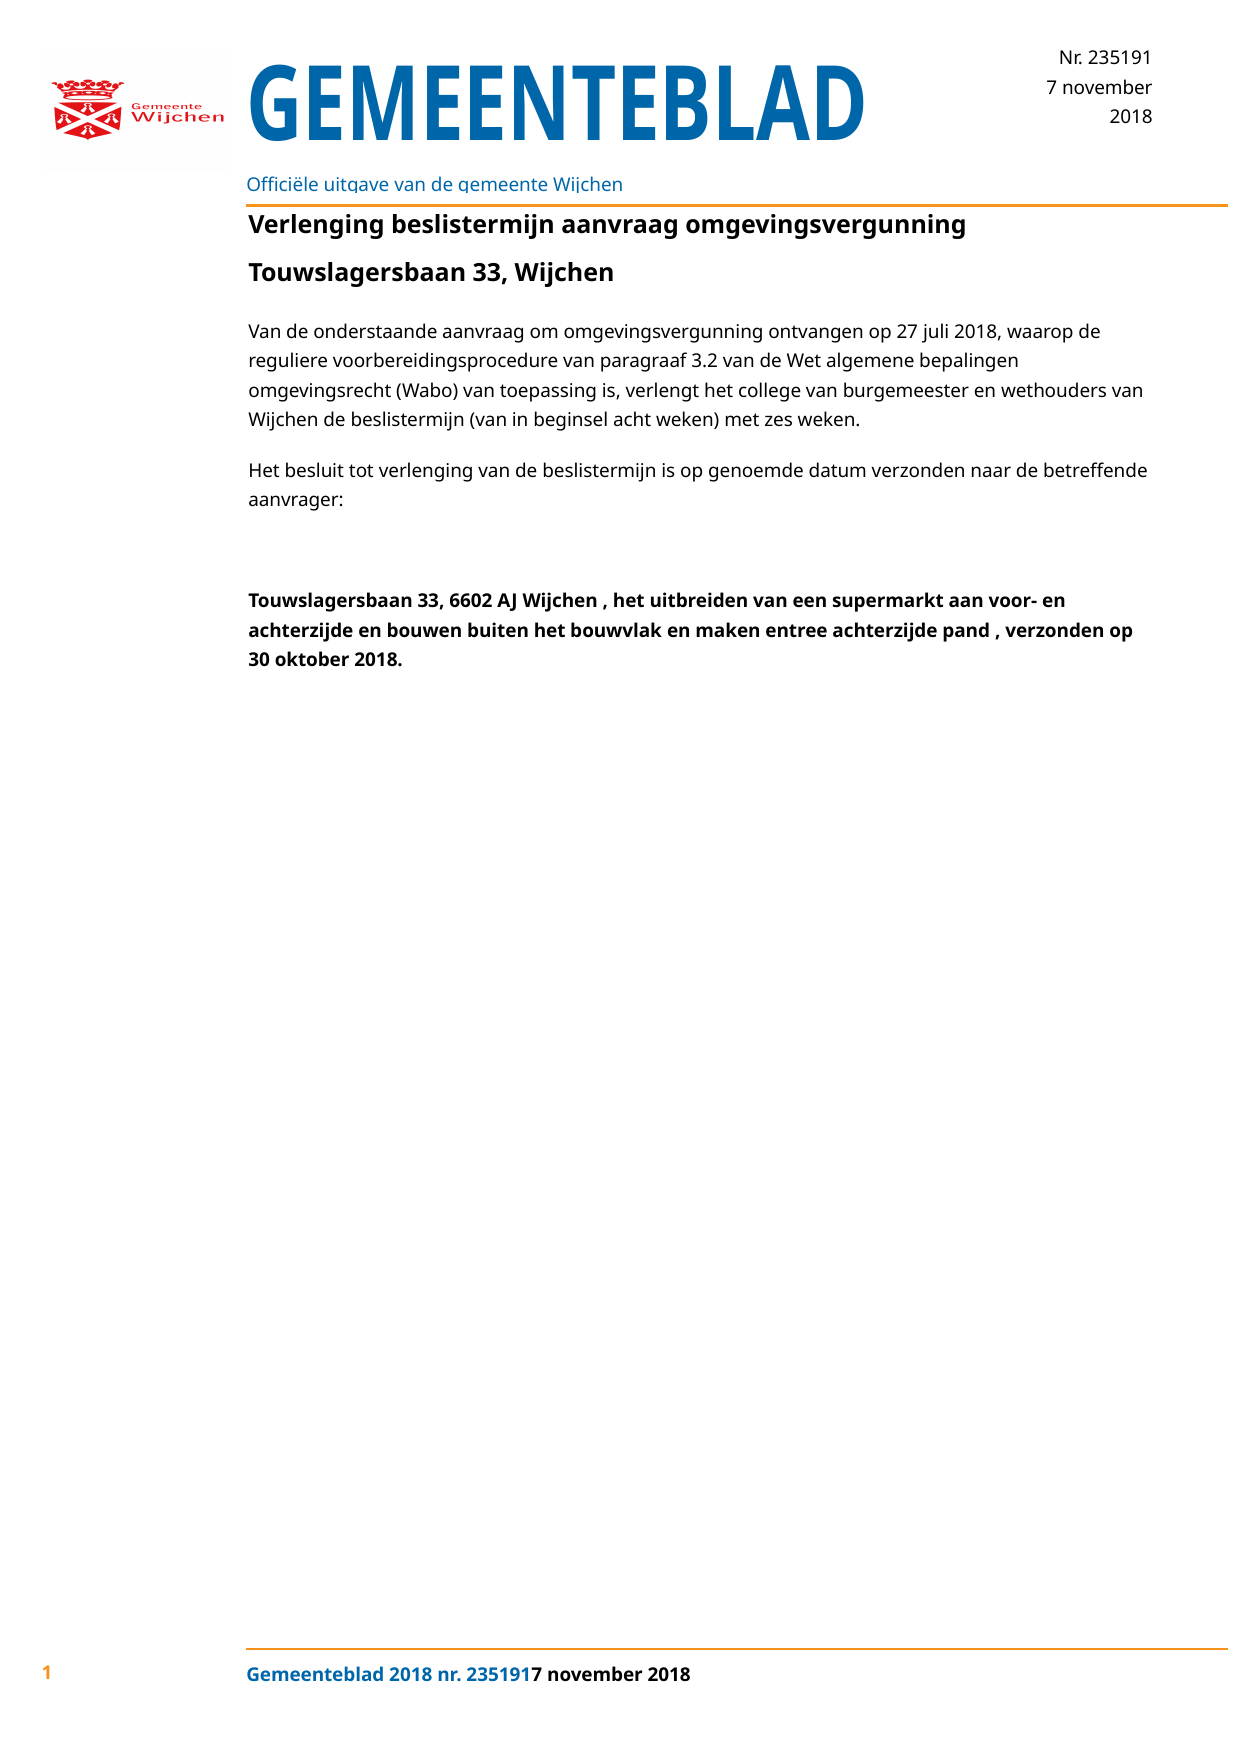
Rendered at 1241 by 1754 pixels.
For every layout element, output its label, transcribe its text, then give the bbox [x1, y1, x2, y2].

text Verlenging beslistermijn aanvraag omgevingsvergunning Touwslagersbaan 33, Wijchen [248, 207, 1152, 288]
text Touwslagersbaan 33, 6602 AJ Wijchen , het uitbreiden van een supermarkt aan voor- en achterzijde en bouwen buiten het bouwvlak en maken entree achterzijde pand , verzonden op 30 oktober 2018. [248, 587, 1152, 672]
text Het besluit tot verlenging van de beslistermijn is op genoemde datum verzonden naar de betreffende aanvrager: [248, 457, 1152, 512]
text Van de onderstaande aanvraag om omgevingsvergunning ontvangen op 27 juli 2018, waarop de reguliere voorbereidingsprocedure van paragraaf 3.2 van de Wet algemene bepalingen omgevingsrecht (Wabo) van toepassing is, verlengt het college van burgemeester en wethouders van Wijchen de beslistermijn (van in beginsel acht weken) met zes weken. [248, 318, 1152, 432]
picture [41, 47, 231, 172]
